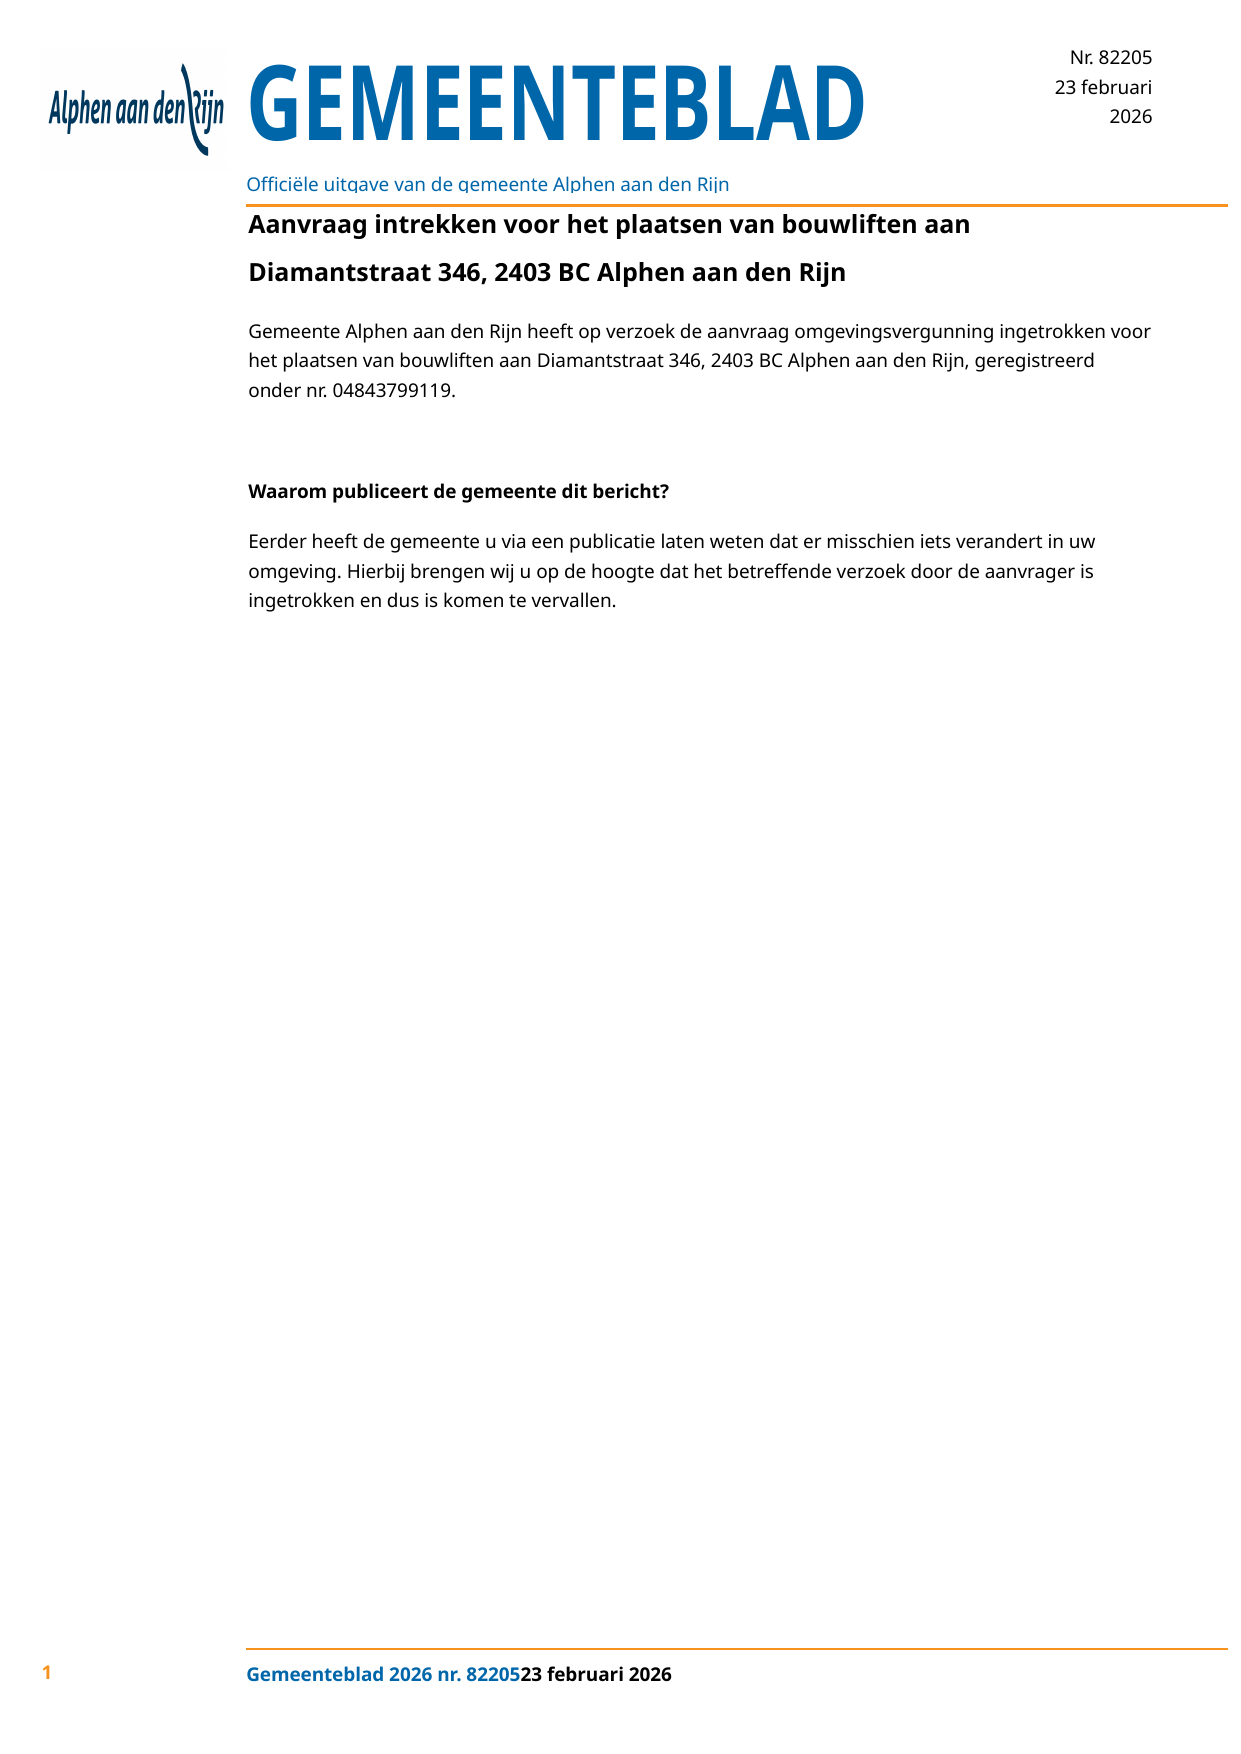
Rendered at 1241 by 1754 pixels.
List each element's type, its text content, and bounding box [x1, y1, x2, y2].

picture [41, 47, 231, 172]
text Waarom publiceert de gemeente dit bericht? [248, 478, 1152, 504]
text Aanvraag intrekken voor het plaatsen van bouwliften aan Diamantstraat 346, 2403 BC Alphen aan den Rijn [248, 207, 1152, 288]
text Gemeente Alphen aan den Rijn heeft op verzoek de aanvraag omgevingsvergunning ingetrokken voor het plaatsen van bouwliften aan Diamantstraat 346, 2403 BC Alphen aan den Rijn, geregistreerd onder nr. 04843799119. [248, 318, 1152, 403]
text Eerder heeft de gemeente u via een publicatie laten weten dat er misschien iets verandert in uw omgeving. Hierbij brengen wij u op de hoogte dat het betreffende verzoek door de aanvrager is ingetrokken en dus is komen te vervallen. [248, 528, 1152, 613]
